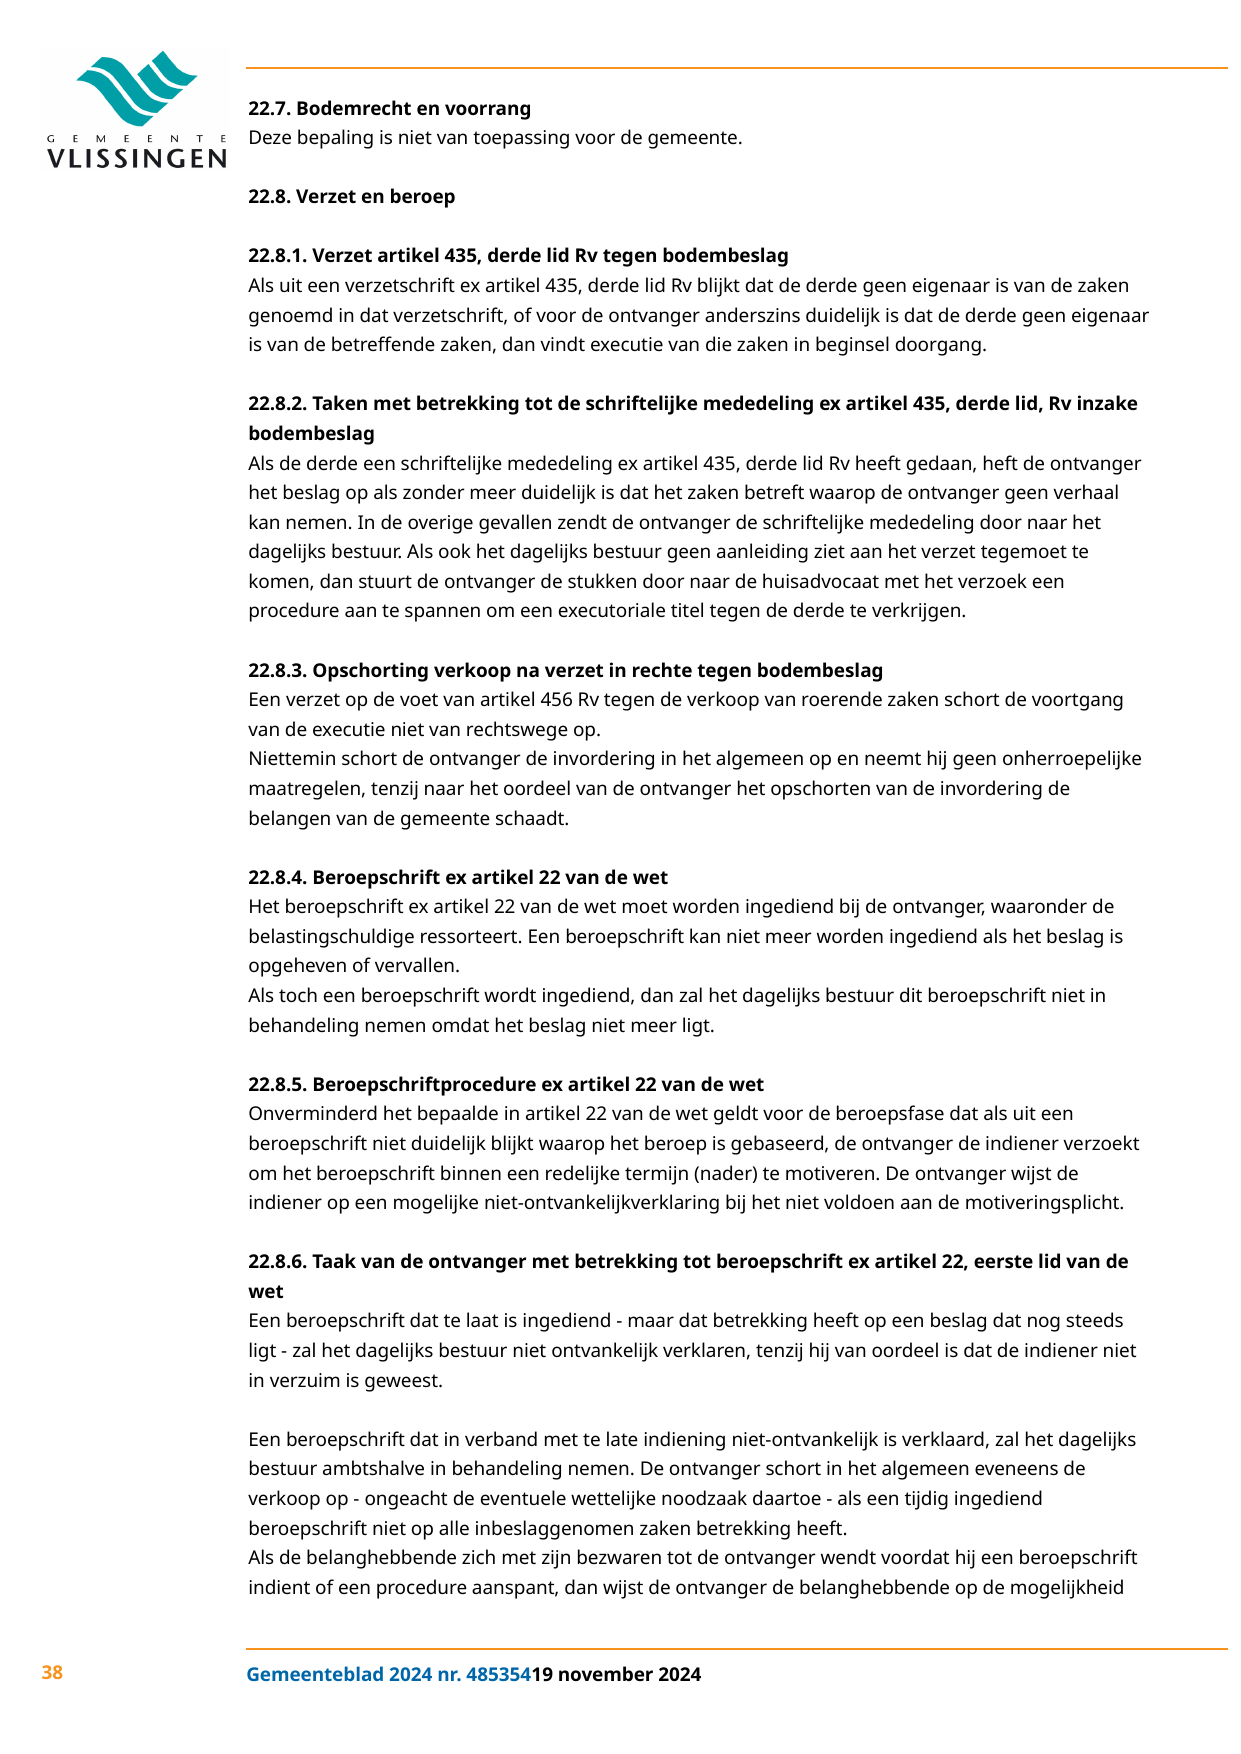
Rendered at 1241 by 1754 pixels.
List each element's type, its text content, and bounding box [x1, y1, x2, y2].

picture [41, 47, 231, 172]
text 22.8.1. Verzet artikel 435, derde lid Rv tegen bodembeslag [248, 243, 1152, 268]
text Als de derde een schriftelijke mededeling ex artikel 435, derde lid Rv heeft gedaan, heft de ontvanger het beslag op als zonder meer duidelijk is dat het zaken betreft waarop de ontvanger geen verhaal kan nemen. In de overige gevallen zendt de ontvanger de schriftelijke mededeling door naar het dagelijks bestuur. Als ook het dagelijks bestuur geen aanleiding ziet aan het verzet tegemoet te komen, dan stuurt de ontvanger de stukken door naar de huisadvocaat met het verzoek een procedure aan te spannen om een executoriale titel tegen de derde te verkrijgen. [248, 450, 1152, 623]
text Onverminderd het bepaalde in artikel 22 van de wet geldt voor de beroepsfase dat als uit een beroepschrift niet duidelijk blijkt waarop het beroep is gebaseerd, de ontvanger de indiener verzoekt om het beroepschrift binnen een redelijke termijn (nader) te motiveren. De ontvanger wijst de indiener op een mogelijke niet-ontvankelijkverklaring bij het niet voldoen aan de motiveringsplicht. [248, 1101, 1152, 1215]
text Deze bepaling is niet van toepassing voor de gemeente. [248, 124, 1152, 150]
text 22.8. Verzet en beroep [248, 183, 1152, 209]
text 22.7. Bodemrecht en voorrang [248, 95, 1152, 121]
text Als de belanghebbende zich met zijn bezwaren tot de ontvanger wendt voordat hij een beroepschrift indient of een procedure aanspant, dan wijst de ontvanger de belanghebbende op de mogelijkheid [248, 1544, 1152, 1600]
text Een beroepschrift dat te laat is ingediend - maar dat betrekking heeft op een beslag dat nog steeds ligt - zal het dagelijks bestuur niet ontvankelijk verklaren, tenzij hij van oordeel is dat de indiener niet in verzuim is geweest. [248, 1308, 1152, 1393]
text Als uit een verzetschrift ex artikel 435, derde lid Rv blijkt dat de derde geen eigenaar is van de zaken genoemd in dat verzetschrift, of voor de ontvanger anderszins duidelijk is dat de derde geen eigenaar is van de betreffende zaken, dan vindt executie van die zaken in beginsel doorgang. [248, 272, 1152, 357]
text Het beroepschrift ex artikel 22 van de wet moet worden ingediend bij de ontvanger, waaronder de belastingschuldige ressorteert. Een beroepschrift kan niet meer worden ingediend als het beslag is opgeheven of vervallen. [248, 893, 1152, 978]
text 22.8.2. Taken met betrekking tot de schriftelijke mededeling ex artikel 435, derde lid, Rv inzake bodembeslag [248, 391, 1152, 446]
text 22.8.6. Taak van de ontvanger met betrekking tot beroepschrift ex artikel 22, eerste lid van de wet [248, 1248, 1152, 1304]
text Als toch een beroepschrift wordt ingediend, dan zal het dagelijks bestuur dit beroepschrift niet in behandeling nemen omdat het beslag niet meer ligt. [248, 982, 1152, 1038]
text Een beroepschrift dat in verband met te late indiening niet-ontvankelijk is verklaard, zal het dagelijks bestuur ambtshalve in behandeling nemen. De ontvanger schort in het algemeen eveneens de verkoop op - ongeacht de eventuele wettelijke noodzaak daartoe - als een tijdig ingediend beroepschrift niet op alle inbeslaggenomen zaken betrekking heeft. [248, 1426, 1152, 1541]
text Niettemin schort de ontvanger de invordering in het algemeen op en neemt hij geen onherroepelijke maatregelen, tenzij naar het oordeel van de ontvanger het opschorten van de invordering de belangen van de gemeente schaadt. [248, 746, 1152, 831]
text Een verzet op de voet van artikel 456 Rv tegen de verkoop van roerende zaken schort de voortgang van de executie niet van rechtswege op. [248, 686, 1152, 742]
text 22.8.4. Beroepschrift ex artikel 22 van de wet [248, 864, 1152, 890]
text 22.8.5. Beroepschriftprocedure ex artikel 22 van de wet [248, 1071, 1152, 1097]
text 22.8.3. Opschorting verkoop na verzet in rechte tegen bodembeslag [248, 657, 1152, 683]
